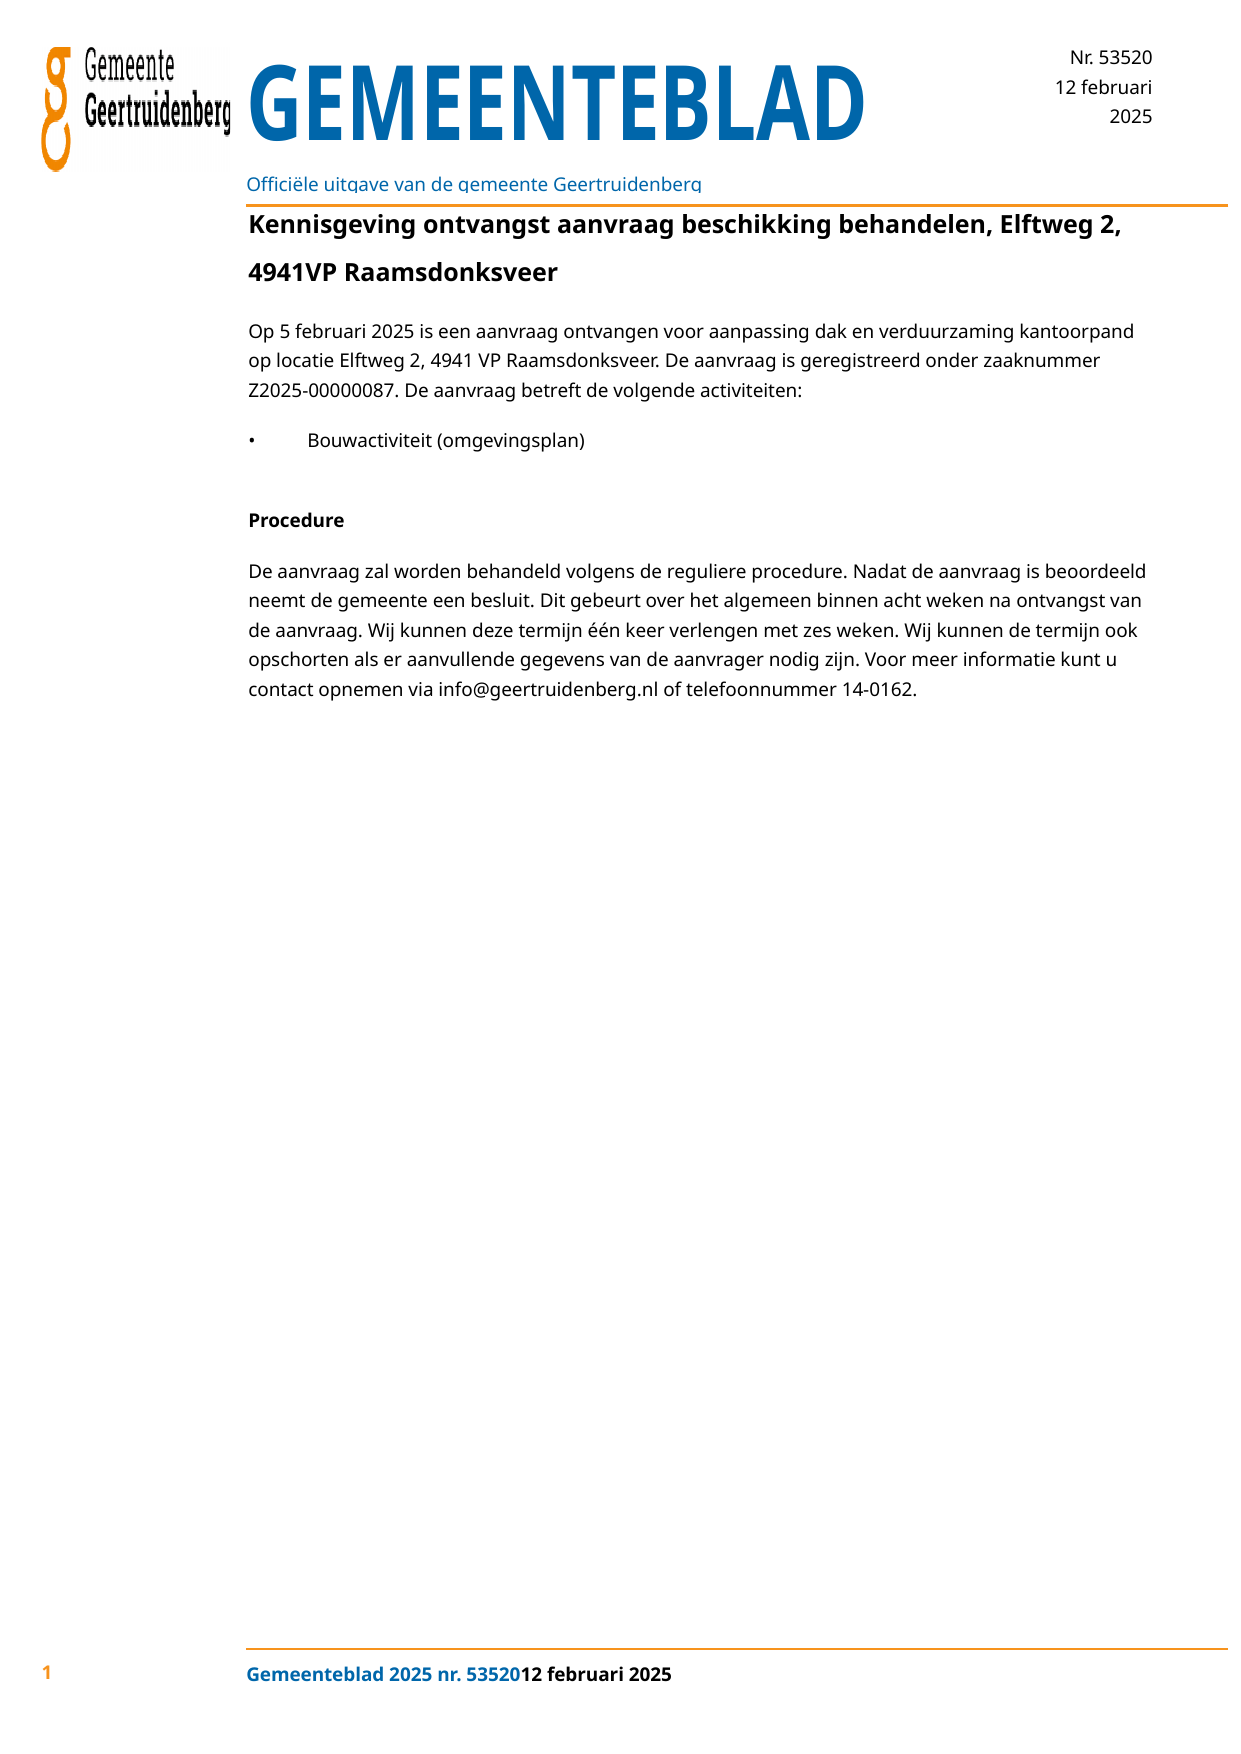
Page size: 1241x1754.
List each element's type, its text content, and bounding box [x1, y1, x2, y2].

list Bouwactiviteit (omgevingsplan) [248, 427, 1152, 453]
picture [41, 47, 231, 172]
text Procedure [248, 507, 1152, 533]
text De aanvraag zal worden behandeld volgens de reguliere procedure. Nadat de aanvraag is beoordeeld neemt de gemeente een besluit. Dit gebeurt over het algemeen binnen acht weken na ontvangst van de aanvraag. Wij kunnen deze termijn één keer verlengen met zes weken. Wij kunnen de termijn ook opschorten als er aanvullende gegevens van de aanvrager nodig zijn. Voor meer informatie kunt u contact opnemen via info@geertruidenberg.nl of telefoonnummer 14-0162. [248, 558, 1152, 702]
text Op 5 februari 2025 is een aanvraag ontvangen voor aanpassing dak en verduurzaming kantoorpand op locatie Elftweg 2, 4941 VP Raamsdonksveer. De aanvraag is geregistreerd onder zaaknummer Z2025-00000087. De aanvraag betreft de volgende activiteiten: [248, 318, 1152, 403]
text Kennisgeving ontvangst aanvraag beschikking behandelen, Elftweg 2, 4941VP Raamsdonksveer [248, 207, 1152, 288]
